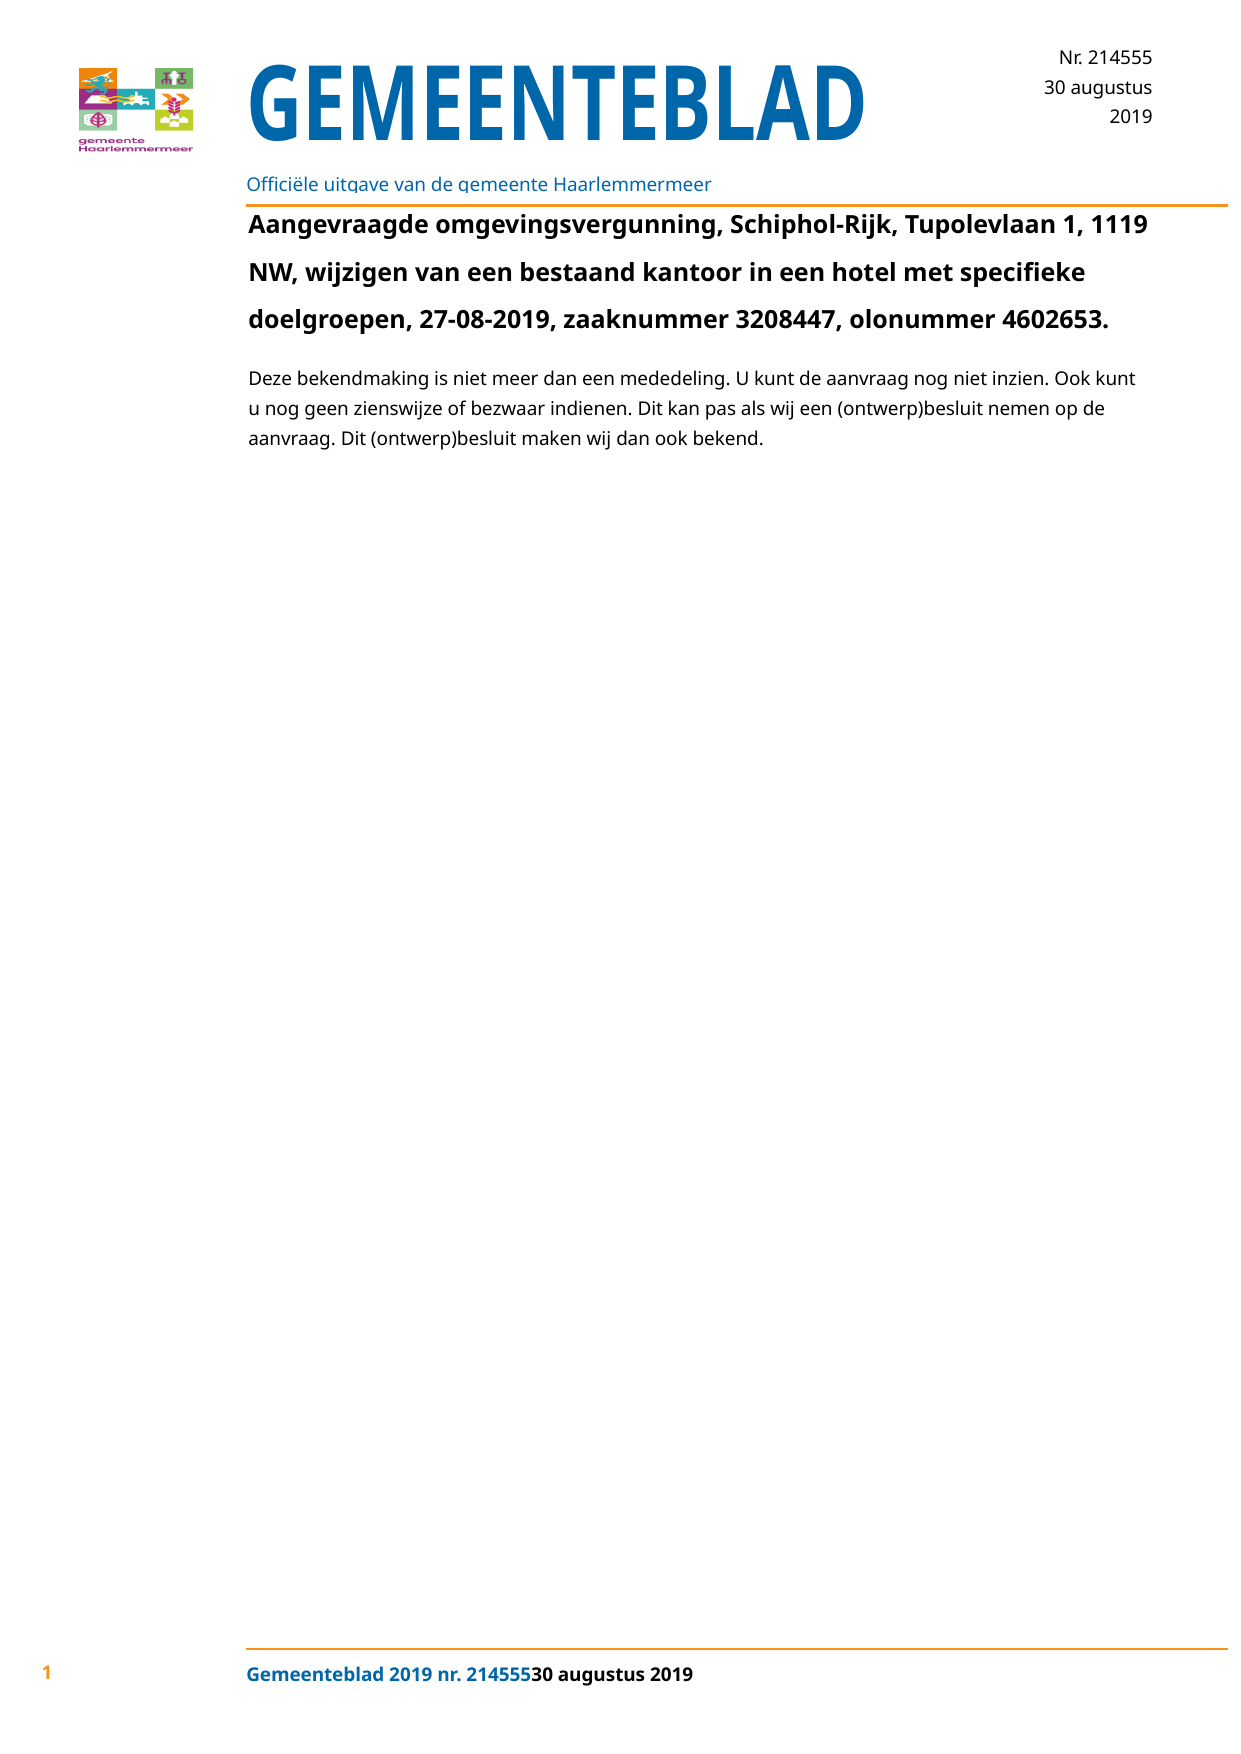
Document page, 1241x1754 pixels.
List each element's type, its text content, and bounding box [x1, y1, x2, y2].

picture [41, 47, 231, 172]
text Aangevraagde omgevingsvergunning, Schiphol-Rijk, Tupolevlaan 1, 1119 NW, wijzigen van een bestaand kantoor in een hotel met specifieke doelgroepen, 27-08-2019, zaaknummer 3208447, olonummer 4602653. [248, 207, 1152, 336]
text Deze bekendmaking is niet meer dan een mededeling. U kunt de aanvraag nog niet inzien. Ook kunt u nog geen zienswijze of bezwaar indienen. Dit kan pas als wij een (ontwerp)besluit nemen op de aanvraag. Dit (ontwerp)besluit maken wij dan ook bekend. [248, 366, 1152, 450]
